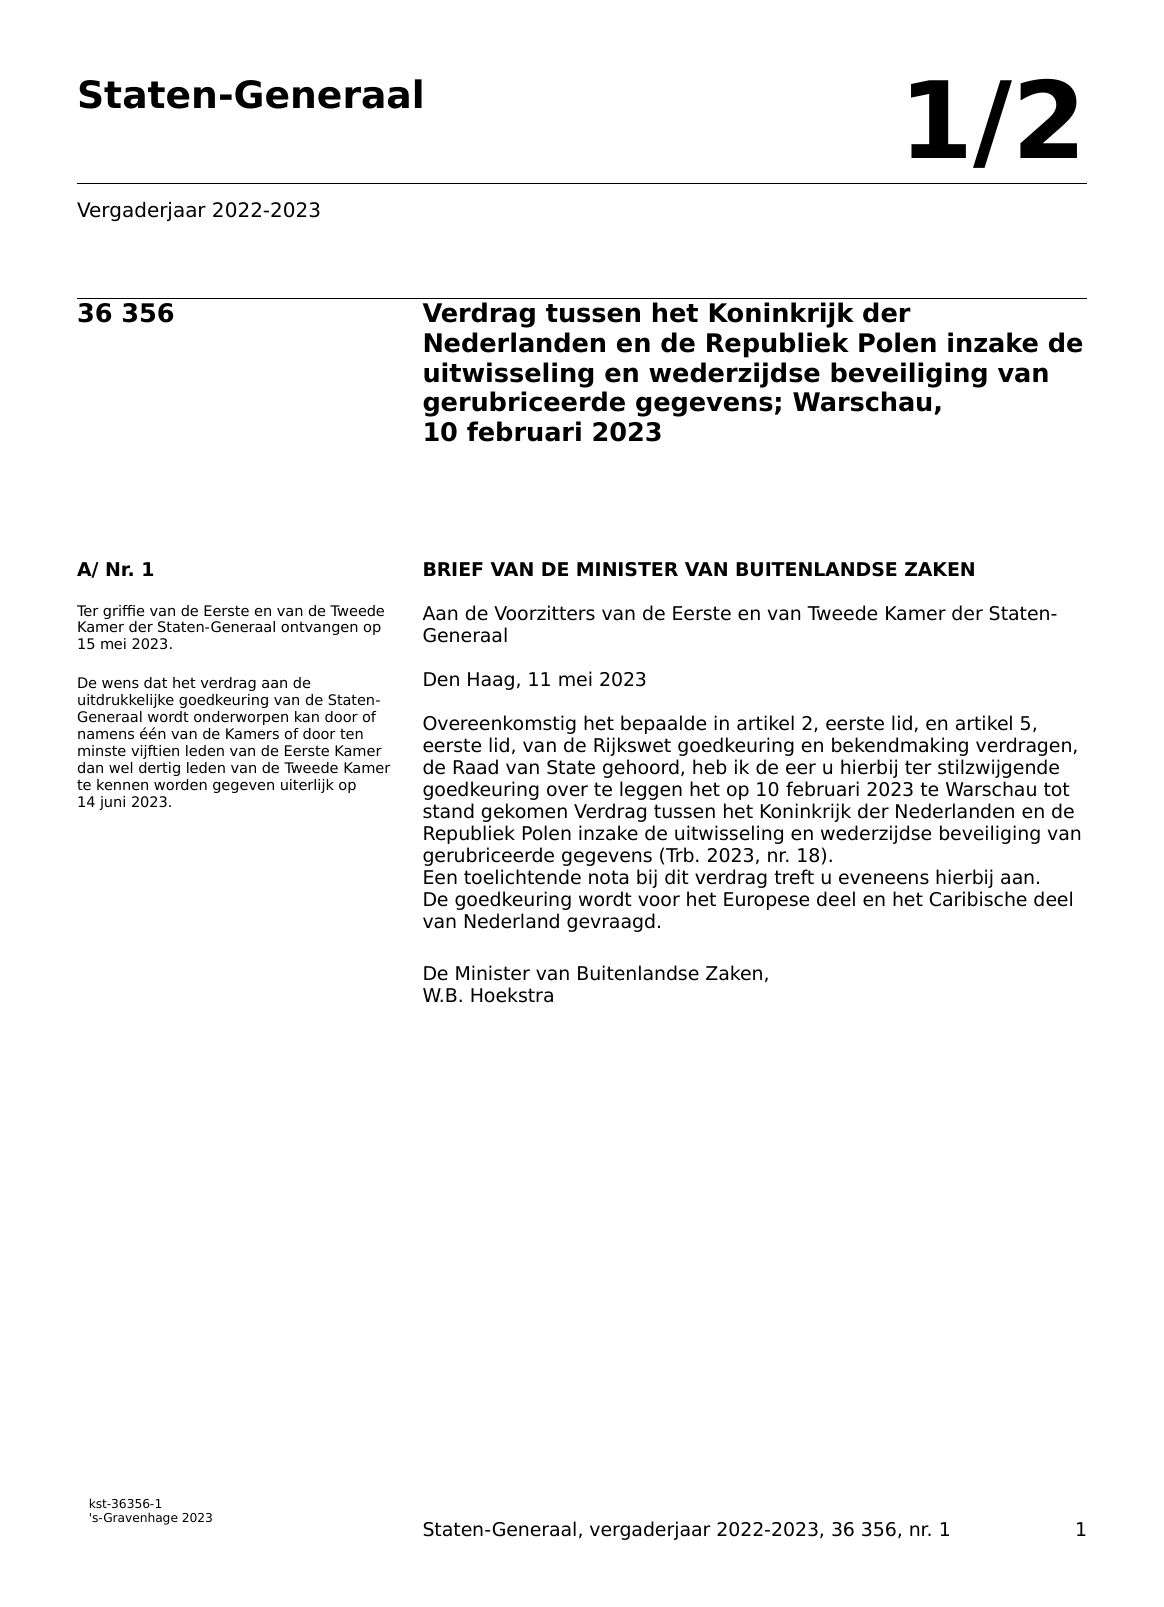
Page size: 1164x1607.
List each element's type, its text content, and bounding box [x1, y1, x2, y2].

text Overeenkomstig het bepaalde in artikel 2, eerste lid, en artikel 5, eerste lid, van de Rijkswet goedkeuring en bekendmaking verdragen, de Raad van State gehoord, heb ik de eer u hierbij ter stilzwijgende goedkeuring over te leggen het op 10 februari 2023 te Warschau tot stand gekomen Verdrag tussen het Koninkrijk der Nederlanden en de Republiek Polen inzake de uitwisseling en wederzijdse beveiliging van gerubriceerde gegevens (Trb. 2023, nr. 18). [422, 713, 1087, 867]
table_cell Vergaderjaar 2022-2023 [77, 184, 1087, 298]
text 's-Gravenhage 2023 [88, 1511, 323, 1525]
text [77, 653, 399, 675]
text Een toelichtende nota bij dit verdrag treft u eveneens hierbij aan. [422, 867, 1087, 889]
text Ter griffie van de Eerste en van de Tweede Kamer der Staten-Generaal ontvangen op 15 mei 2023. [77, 603, 399, 653]
subtitle 36 356 Verdrag tussen het Koninkrijk der Nederlanden en de Republiek Polen inzake de uitwisseling en wederzijdse beveiliging van gerubriceerde gegevens; Warschau, 10 februari 2023 [77, 299, 1087, 447]
table_header 1/2 [886, 59, 1087, 183]
text De wens dat het verdrag aan de uitdrukkelijke goedkeuring van de Staten-Generaal wordt onderworpen kan door of namens één van de Kamers of door ten minste vijftien leden van de Eerste Kamer dan wel dertig leden van de Tweede Kamer te kennen worden gegeven uiterlijk op 14 juni 2023. [77, 675, 399, 810]
text Den Haag, 11 mei 2023 [422, 669, 1087, 691]
table_header Staten-Generaal [77, 59, 886, 183]
text De goedkeuring wordt voor het Europese deel en het Caribische deel van Nederland gevraagd. [422, 889, 1087, 933]
subtitle A/ Nr. 1 BRIEF VAN DE MINISTER VAN BUITENLANDSE ZAKEN [77, 558, 1087, 580]
text kst-36356-1 [88, 1497, 323, 1511]
text De Minister van Buitenlandse Zaken, W.B. Hoekstra [422, 963, 1087, 1007]
text Aan de Voorzitters van de Eerste en van Tweede Kamer der Staten-Generaal [422, 603, 1087, 647]
